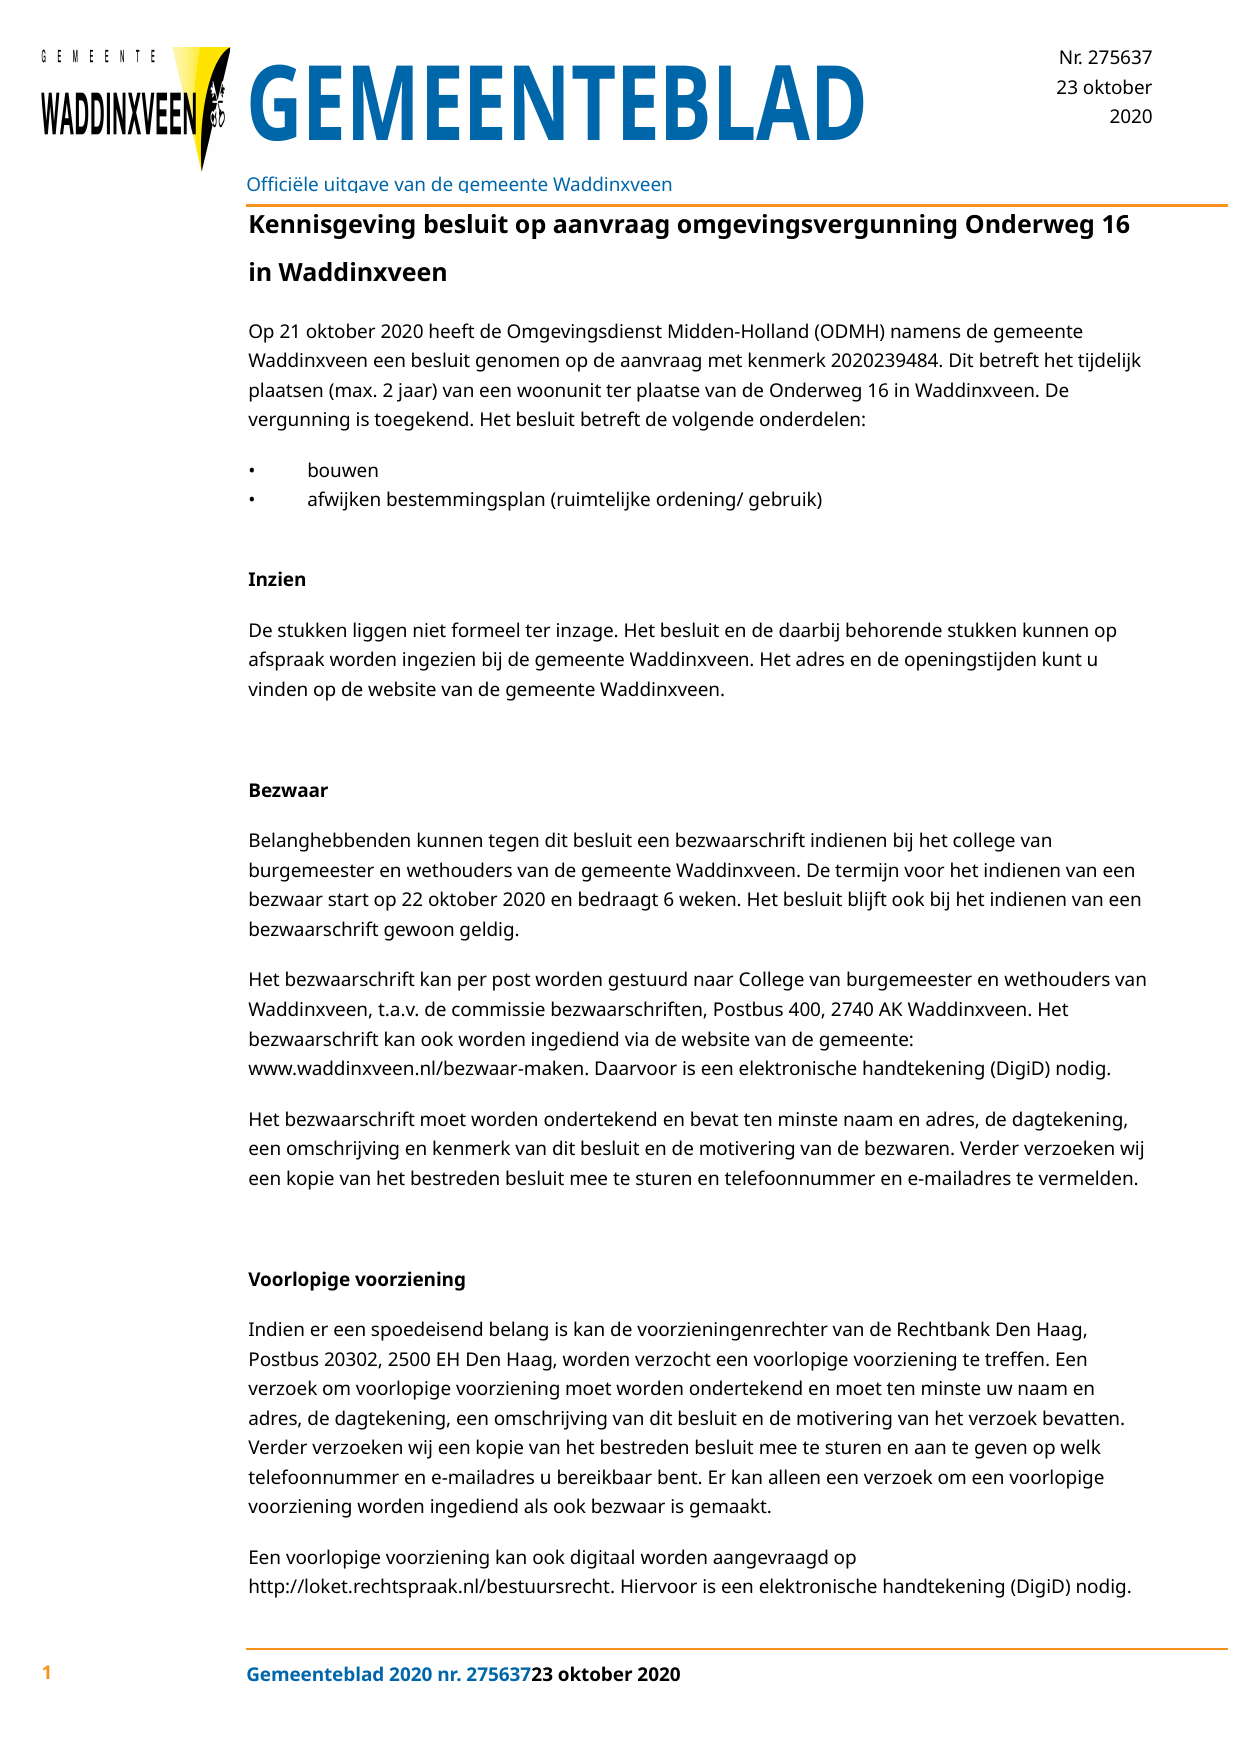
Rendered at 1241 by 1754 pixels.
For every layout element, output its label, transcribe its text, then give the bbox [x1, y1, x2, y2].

text Bezwaar [248, 777, 1152, 803]
text Inzien [248, 567, 1152, 592]
text De stukken liggen niet formeel ter inzage. Het besluit en de daarbij behorende stukken kunnen op afspraak worden ingezien bij de gemeente Waddinxveen. Het adres en de openingstijden kunt u vinden op de website van de gemeente Waddinxveen. [248, 617, 1152, 702]
text Het bezwaarschrift kan per post worden gestuurd naar College van burgemeester en wethouders van Waddinxveen, t.a.v. de commissie bezwaarschriften, Postbus 400, 2740 AK Waddinxveen. Het bezwaarschrift kan ook worden ingediend via de website van de gemeente: www.waddinxveen.nl/bezwaar-maken. Daarvoor is een elektronische handtekening (DigiD) nodig. [248, 967, 1152, 1081]
text Belanghebbenden kunnen tegen dit besluit een bezwaarschrift indienen bij het college van burgemeester en wethouders van de gemeente Waddinxveen. De termijn voor het indienen van een bezwaar start op 22 oktober 2020 en bedraagt 6 weken. Het besluit blijft ook bij het indienen van een bezwaarschrift gewoon geldig. [248, 827, 1152, 942]
text Kennisgeving besluit op aanvraag omgevingsvergunning Onderweg 16 in Waddinxveen [248, 207, 1152, 288]
picture [41, 47, 231, 172]
text Indien er een spoedeisend belang is kan de voorzieningenrechter van de Rechtbank Den Haag, Postbus 20302, 2500 EH Den Haag, worden verzocht een voorlopige voorziening te treffen. Een verzoek om voorlopige voorziening moet worden ondertekend en moet ten minste uw naam en adres, de dagtekening, een omschrijving van dit besluit en de motivering van het verzoek bevatten. Verder verzoeken wij een kopie van het bestreden besluit mee te sturen en aan te geven op welk telefoonnummer en e-mailadres u bereikbaar bent. Er kan alleen een verzoek om een voorlopige voorziening worden ingediend als ook bezwaar is gemaakt. [248, 1316, 1152, 1519]
text Op 21 oktober 2020 heeft de Omgevingsdienst Midden-Holland (ODMH) namens de gemeente Waddinxveen een besluit genomen op de aanvraag met kenmerk 2020239484. Dit betreft het tijdelijk plaatsen (max. 2 jaar) van een woonunit ter plaatse van de Onderweg 16 in Waddinxveen. De vergunning is toegekend. Het besluit betreft de volgende onderdelen: [248, 318, 1152, 432]
text Het bezwaarschrift moet worden ondertekend en bevat ten minste naam en adres, de dagtekening, een omschrijving en kenmerk van dit besluit en de motivering van de bezwaren. Verder verzoeken wij een kopie van het bestreden besluit mee te sturen en telefoonnummer en e-mailadres te vermelden. [248, 1106, 1152, 1191]
text Voorlopige voorziening [248, 1266, 1152, 1292]
list bouwen [248, 457, 1152, 483]
list afwijken bestemmingsplan (ruimtelijke ordening/ gebruik) [248, 487, 1152, 512]
text Een voorlopige voorziening kan ook digitaal worden aangevraagd op http://loket.rechtspraak.nl/bestuursrecht. Hiervoor is een elektronische handtekening (DigiD) nodig. [248, 1544, 1152, 1599]
